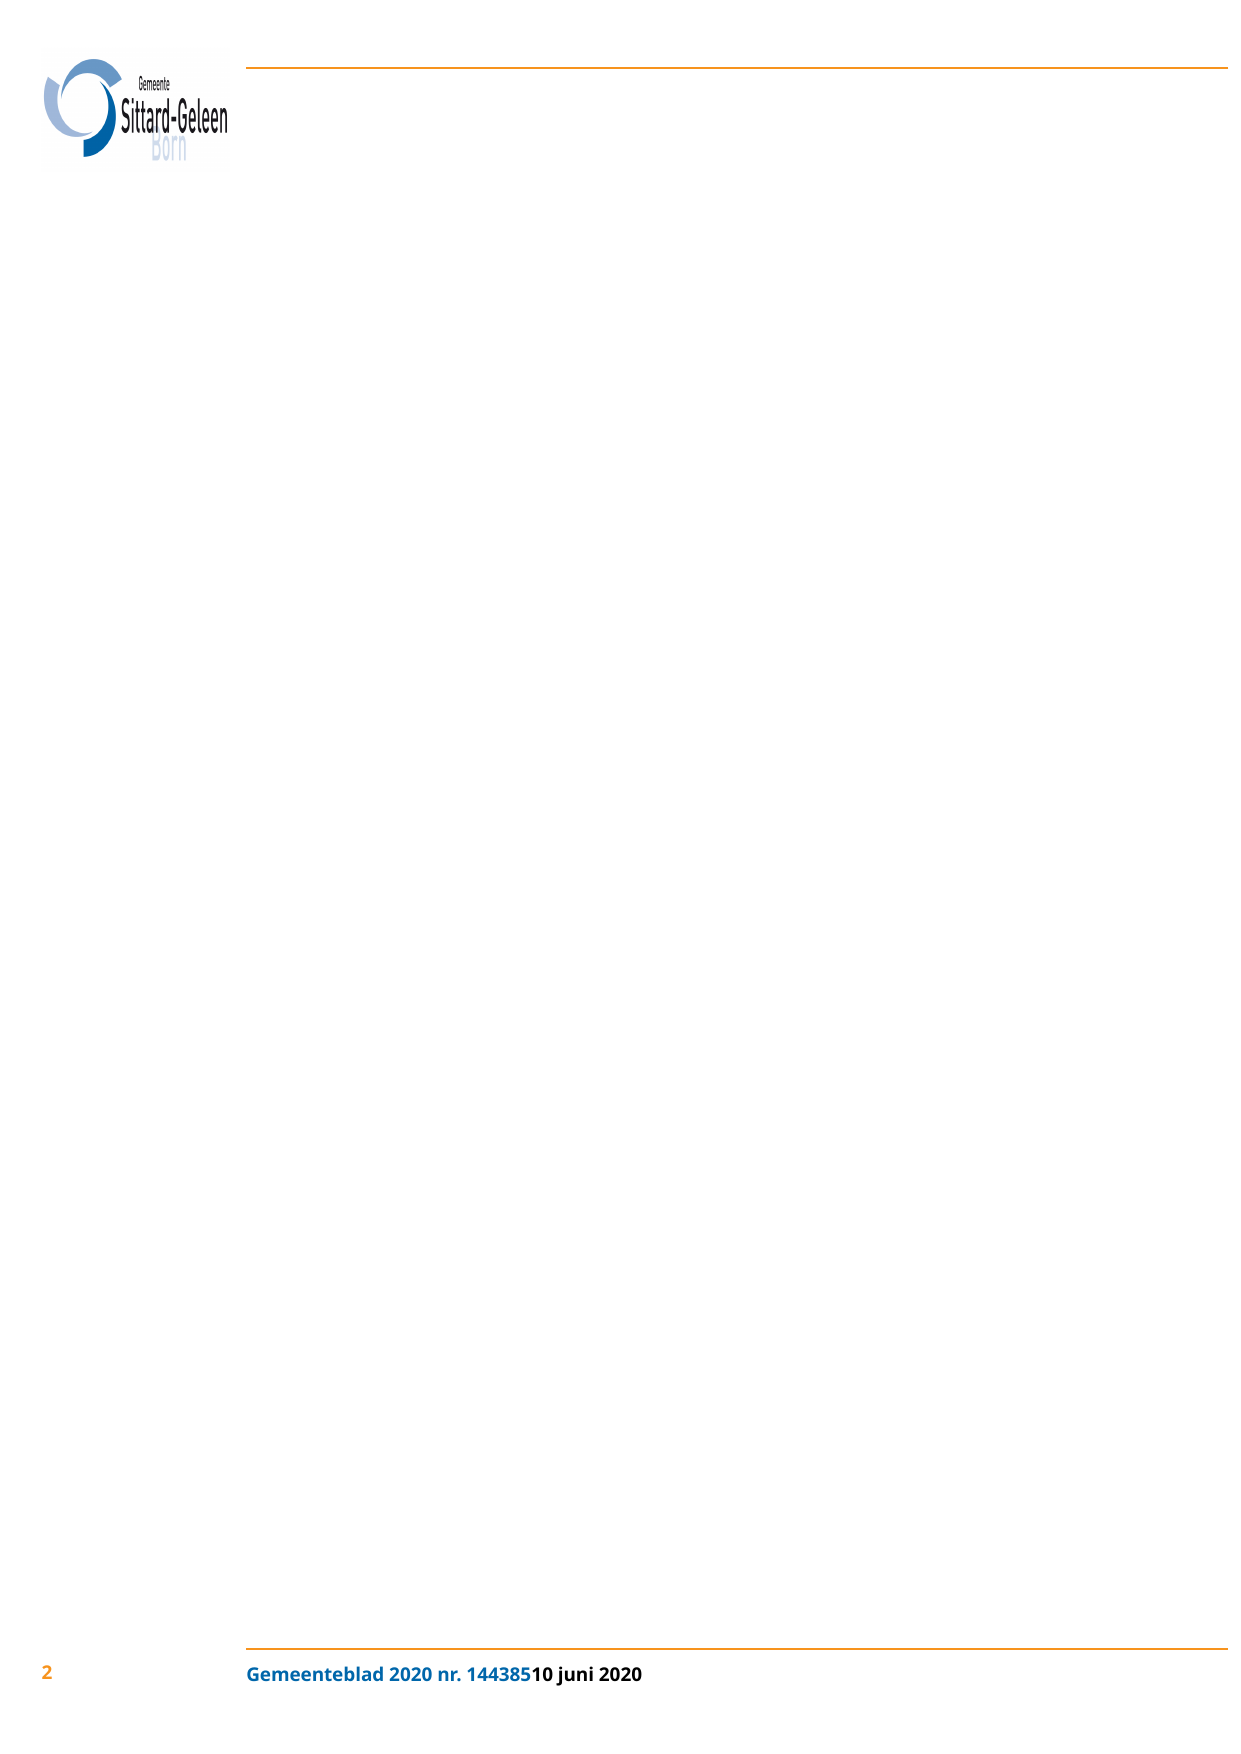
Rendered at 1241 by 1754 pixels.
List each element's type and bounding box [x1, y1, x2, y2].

picture [41, 47, 231, 172]
